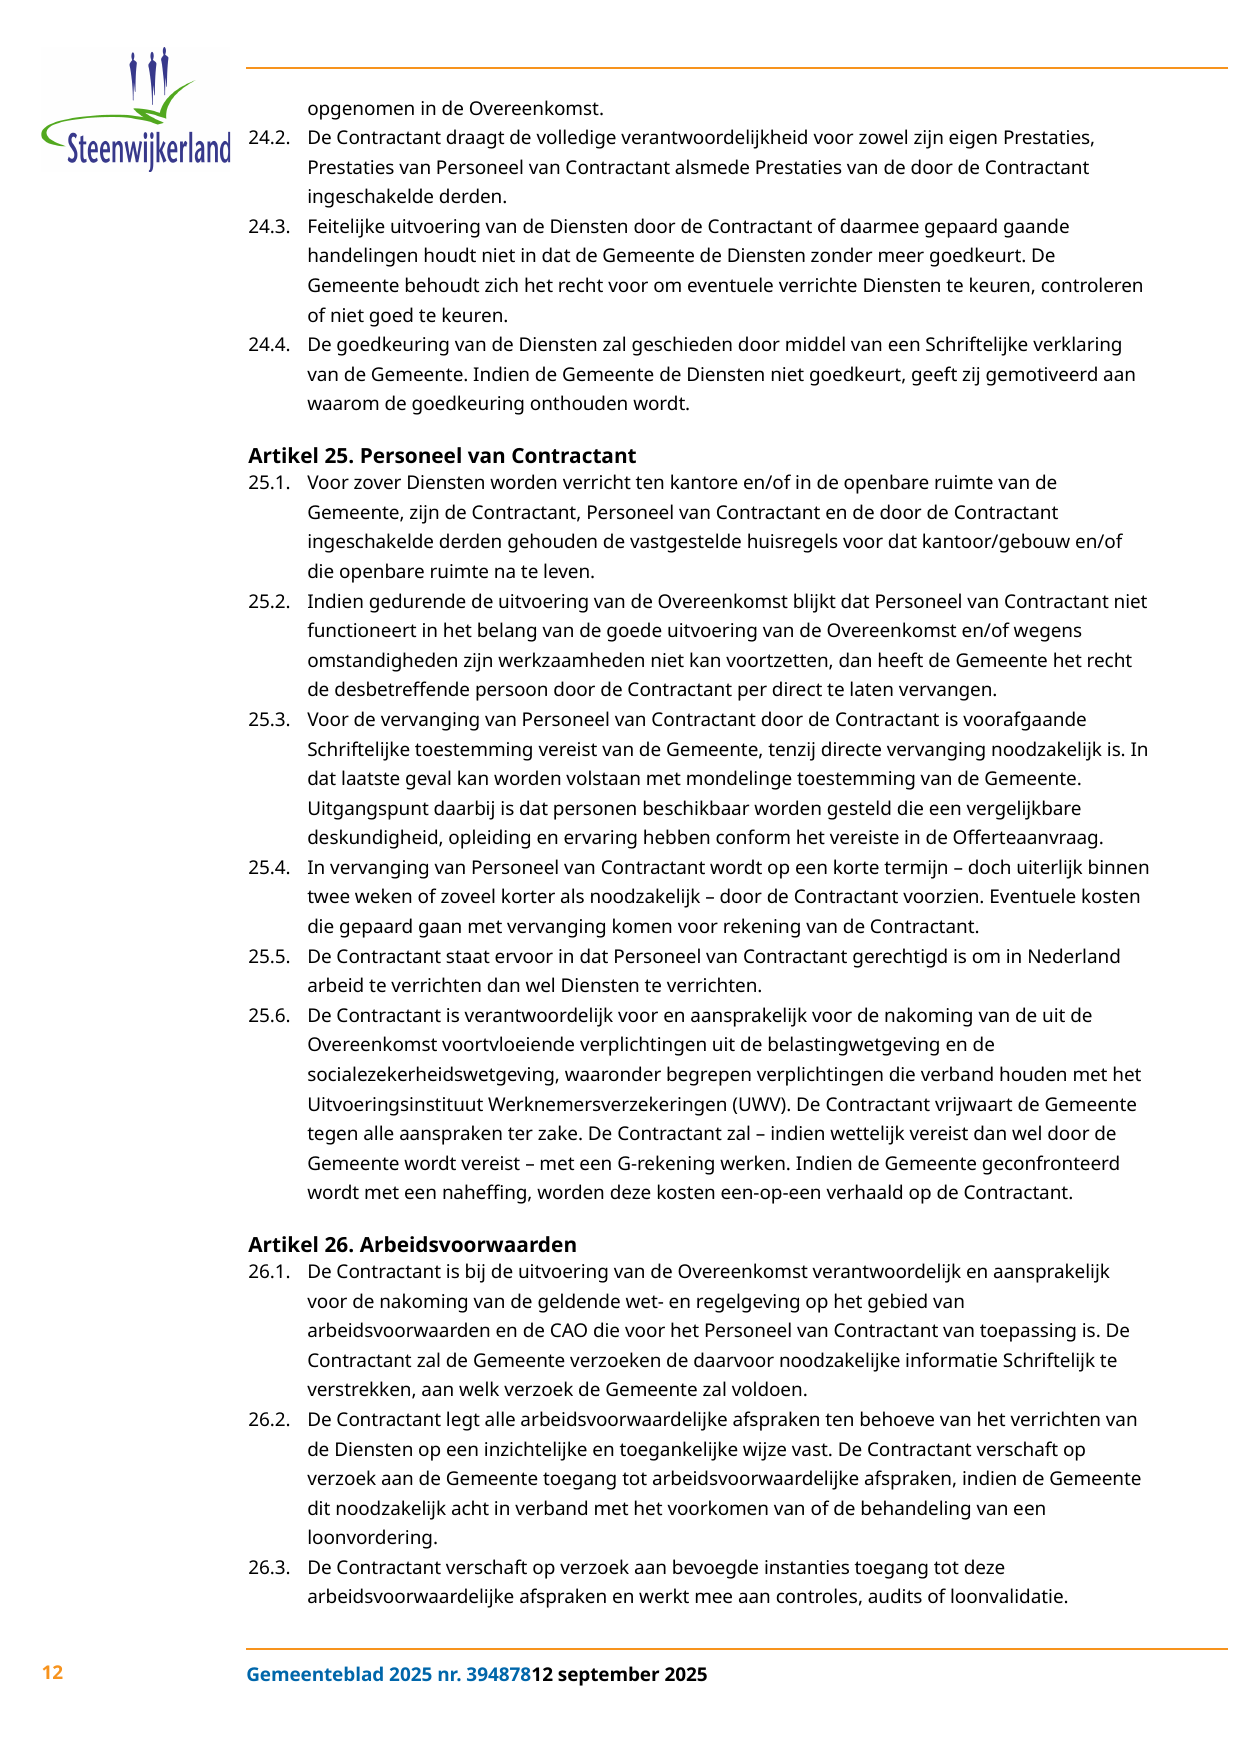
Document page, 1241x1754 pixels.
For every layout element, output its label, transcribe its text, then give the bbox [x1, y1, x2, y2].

list De Contractant draagt de volledige verantwoordelijkheid voor zowel zijn eigen Prestaties, Prestaties van Personeel van Contractant alsmede Prestaties van de door de Contractant ingeschakelde derden. [248, 124, 1152, 209]
text Artikel 25. Personeel van Contractant [248, 441, 1152, 469]
list De Contractant is verantwoordelijk voor en aansprakelijk voor de nakoming van de uit de Overeenkomst voortvloeiende verplichtingen uit de belastingwetgeving en de socialezekerheidswetgeving, waaronder begrepen verplichtingen die verband houden met het Uitvoeringsinstituut Werknemersverzekeringen (UWV). De Contractant vrijwaart de Gemeente tegen alle aanspraken ter zake. De Contractant zal – indien wettelijk vereist dan wel door de Gemeente wordt vereist – met een G-rekening werken. Indien de Gemeente geconfronteerd wordt met een naheffing, worden deze kosten een-op-een verhaald op de Contractant. [248, 1002, 1152, 1205]
list opgenomen in de Overeenkomst. [248, 95, 1152, 121]
list De goedkeuring van de Diensten zal geschieden door middel van een Schriftelijke verklaring van de Gemeente. Indien de Gemeente de Diensten niet goedkeurt, geeft zij gemotiveerd aan waarom de goedkeuring onthouden wordt. [248, 331, 1152, 416]
text Artikel 26. Arbeidsvoorwaarden [248, 1230, 1152, 1258]
list Voor zover Diensten worden verricht ten kantore en/of in de openbare ruimte van de Gemeente, zijn de Contractant, Personeel van Contractant en de door de Contractant ingeschakelde derden gehouden de vastgestelde huisregels voor dat kantoor/gebouw en/of die openbare ruimte na te leven. [248, 469, 1152, 584]
picture [41, 47, 231, 172]
list De Contractant verschaft op verzoek aan bevoegde instanties toegang tot deze arbeidsvoorwaardelijke afspraken en werkt mee aan controles, audits of loonvalidatie. [248, 1554, 1152, 1609]
list Feitelijke uitvoering van de Diensten door de Contractant of daarmee gepaard gaande handelingen houdt niet in dat de Gemeente de Diensten zonder meer goedkeurt. De Gemeente behoudt zich het recht voor om eventuele verrichte Diensten te keuren, controleren of niet goed te keuren. [248, 213, 1152, 328]
list Indien gedurende de uitvoering van de Overeenkomst blijkt dat Personeel van Contractant niet functioneert in het belang van de goede uitvoering van de Overeenkomst en/of wegens omstandigheden zijn werkzaamheden niet kan voortzetten, dan heeft de Gemeente het recht de desbetreffende persoon door de Contractant per direct te laten vervangen. [248, 588, 1152, 702]
list In vervanging van Personeel van Contractant wordt op een korte termijn – doch uiterlijk binnen twee weken of zoveel korter als noodzakelijk – door de Contractant voorzien. Eventuele kosten die gepaard gaan met vervanging komen voor rekening van de Contractant. [248, 854, 1152, 939]
list De Contractant legt alle arbeidsvoorwaardelijke afspraken ten behoeve van het verrichten van de Diensten op een inzichtelijke en toegankelijke wijze vast. De Contractant verschaft op verzoek aan de Gemeente toegang tot arbeidsvoorwaardelijke afspraken, indien de Gemeente dit noodzakelijk acht in verband met het voorkomen van of de behandeling van een loonvordering. [248, 1406, 1152, 1550]
list De Contractant staat ervoor in dat Personeel van Contractant gerechtigd is om in Nederland arbeid te verrichten dan wel Diensten te verrichten. [248, 943, 1152, 998]
list De Contractant is bij de uitvoering van de Overeenkomst verantwoordelijk en aansprakelijk voor de nakoming van de geldende wet- en regelgeving op het gebied van arbeidsvoorwaarden en de CAO die voor het Personeel van Contractant van toepassing is. De Contractant zal de Gemeente verzoeken de daarvoor noodzakelijke informatie Schriftelijk te verstrekken, aan welk verzoek de Gemeente zal voldoen. [248, 1258, 1152, 1402]
list Voor de vervanging van Personeel van Contractant door de Contractant is voorafgaande Schriftelijke toestemming vereist van de Gemeente, tenzij directe vervanging noodzakelijk is. In dat laatste geval kan worden volstaan met mondelinge toestemming van de Gemeente. Uitgangspunt daarbij is dat personen beschikbaar worden gesteld die een vergelijkbare deskundigheid, opleiding en ervaring hebben conform het vereiste in de Offerteaanvraag. [248, 706, 1152, 850]
